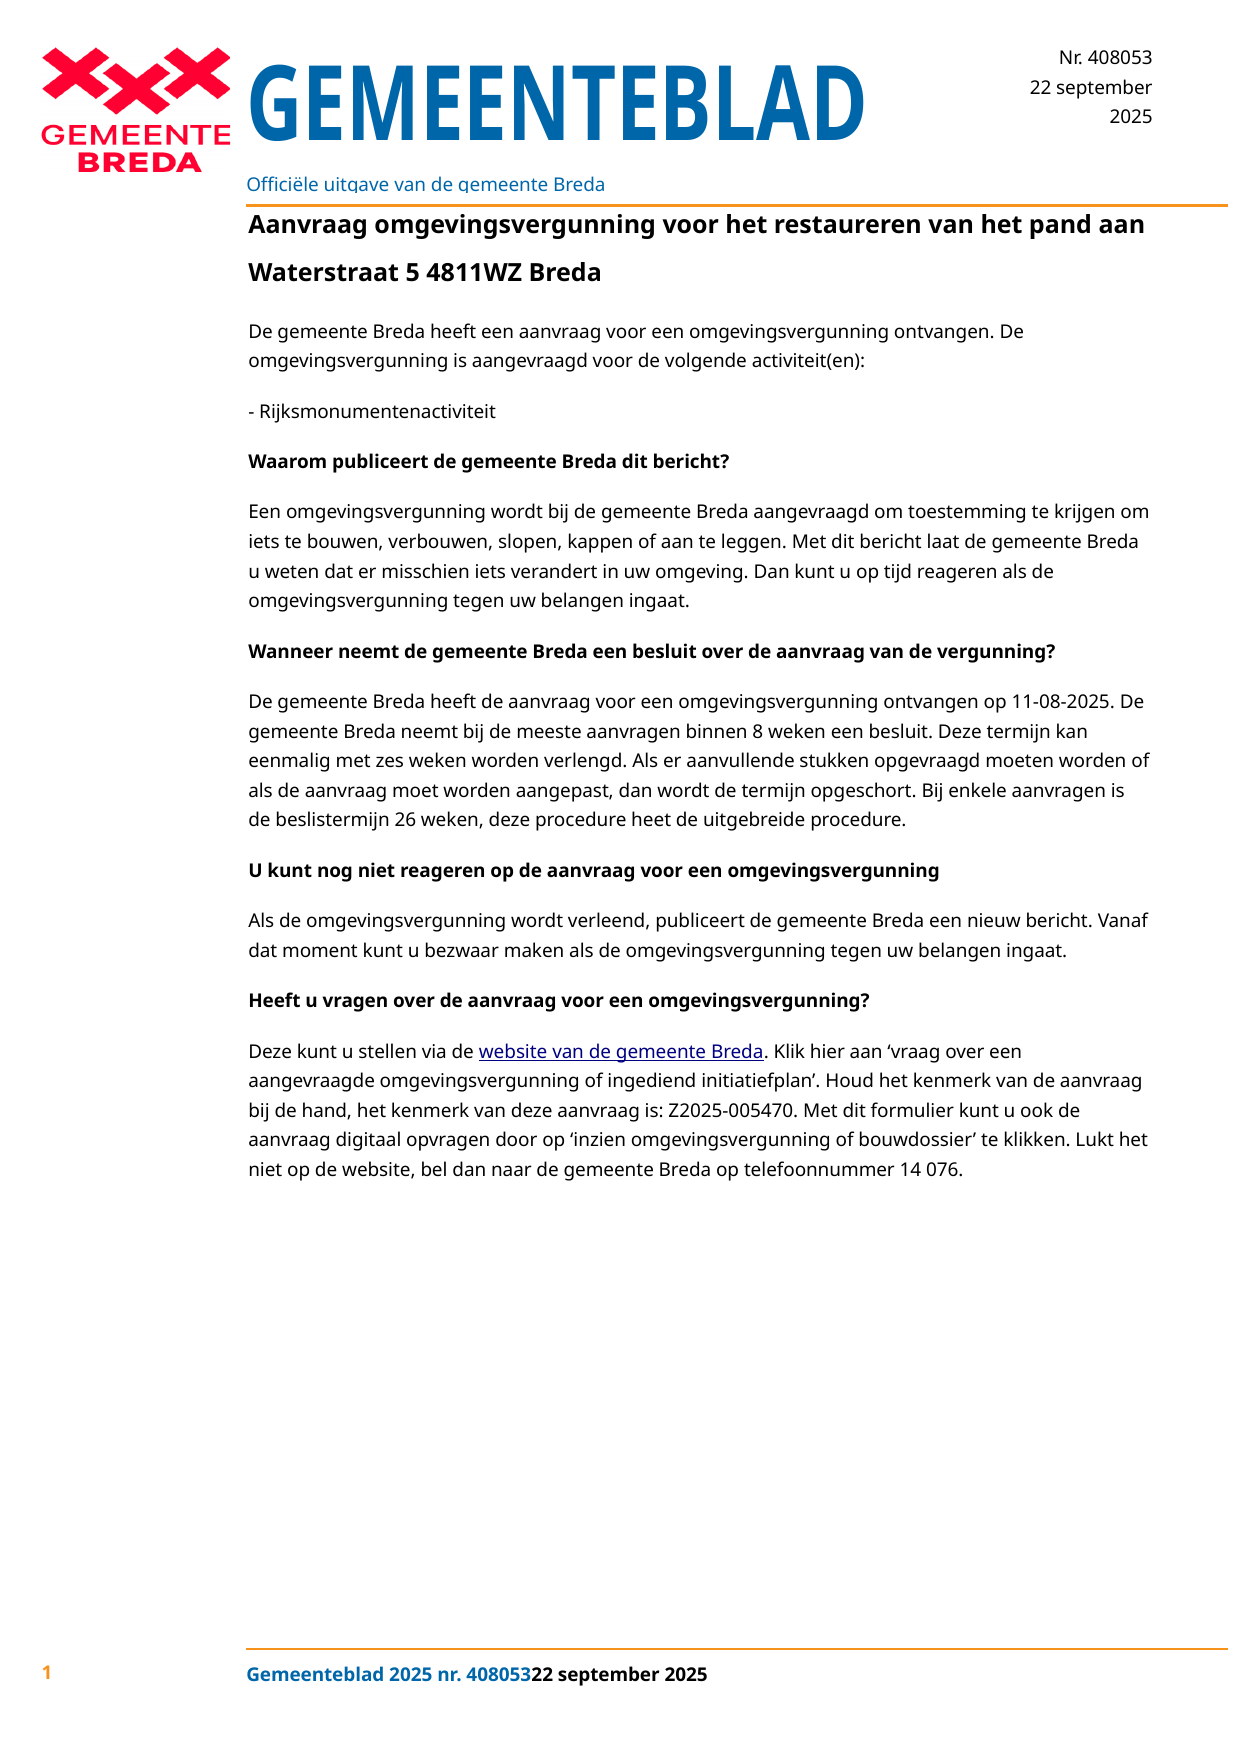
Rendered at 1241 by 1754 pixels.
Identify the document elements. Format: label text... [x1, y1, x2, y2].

text Wanneer neemt de gemeente Breda een besluit over de aanvraag van de vergunning? [248, 638, 1152, 664]
text U kunt nog niet reageren op de aanvraag voor een omgevingsvergunning [248, 857, 1152, 883]
text Deze kunt u stellen via de website van de gemeente Breda. Klik hier aan ‘vraag over een aangevraagde omgevingsvergunning of ingediend initiatiefplan’. Houd het kenmerk van de aanvraag bij de hand, het kenmerk van deze aanvraag is: Z2025-005470. Met dit formulier kunt u ook de aanvraag digitaal opvragen door op ‘inzien omgevingsvergunning of bouwdossier’ te klikken. Lukt het niet op de website, bel dan naar de gemeente Breda op telefoonnummer 14 076. [248, 1038, 1152, 1182]
text - Rijksmonumentenactiviteit [248, 398, 1152, 424]
text De gemeente Breda heeft de aanvraag voor een omgevingsvergunning ontvangen op 11-08-2025. De gemeente Breda neemt bij de meeste aanvragen binnen 8 weken een besluit. Deze termijn kan eenmalig met zes weken worden verlengd. Als er aanvullende stukken opgevraagd moeten worden of als de aanvraag moet worden aangepast, dan wordt de termijn opgeschort. Bij enkele aanvragen is de beslistermijn 26 weken, deze procedure heet de uitgebreide procedure. [248, 688, 1152, 832]
picture [41, 47, 231, 172]
text Als de omgevingsvergunning wordt verleend, publiceert de gemeente Breda een nieuw bericht. Vanaf dat moment kunt u bezwaar maken als de omgevingsvergunning tegen uw belangen ingaat. [248, 907, 1152, 963]
text Aanvraag omgevingsvergunning voor het restaureren van het pand aan Waterstraat 5 4811WZ Breda [248, 207, 1152, 288]
text Waarom publiceert de gemeente Breda dit bericht? [248, 448, 1152, 474]
text De gemeente Breda heeft een aanvraag voor een omgevingsvergunning ontvangen. De omgevingsvergunning is aangevraagd voor de volgende activiteit(en): [248, 318, 1152, 373]
text Een omgevingsvergunning wordt bij de gemeente Breda aangevraagd om toestemming te krijgen om iets te bouwen, verbouwen, slopen, kappen of aan te leggen. Met dit bericht laat de gemeente Breda u weten dat er misschien iets verandert in uw omgeving. Dan kunt u op tijd reageren als de omgevingsvergunning tegen uw belangen ingaat. [248, 499, 1152, 613]
text Heeft u vragen over de aanvraag voor een omgevingsvergunning? [248, 987, 1152, 1013]
